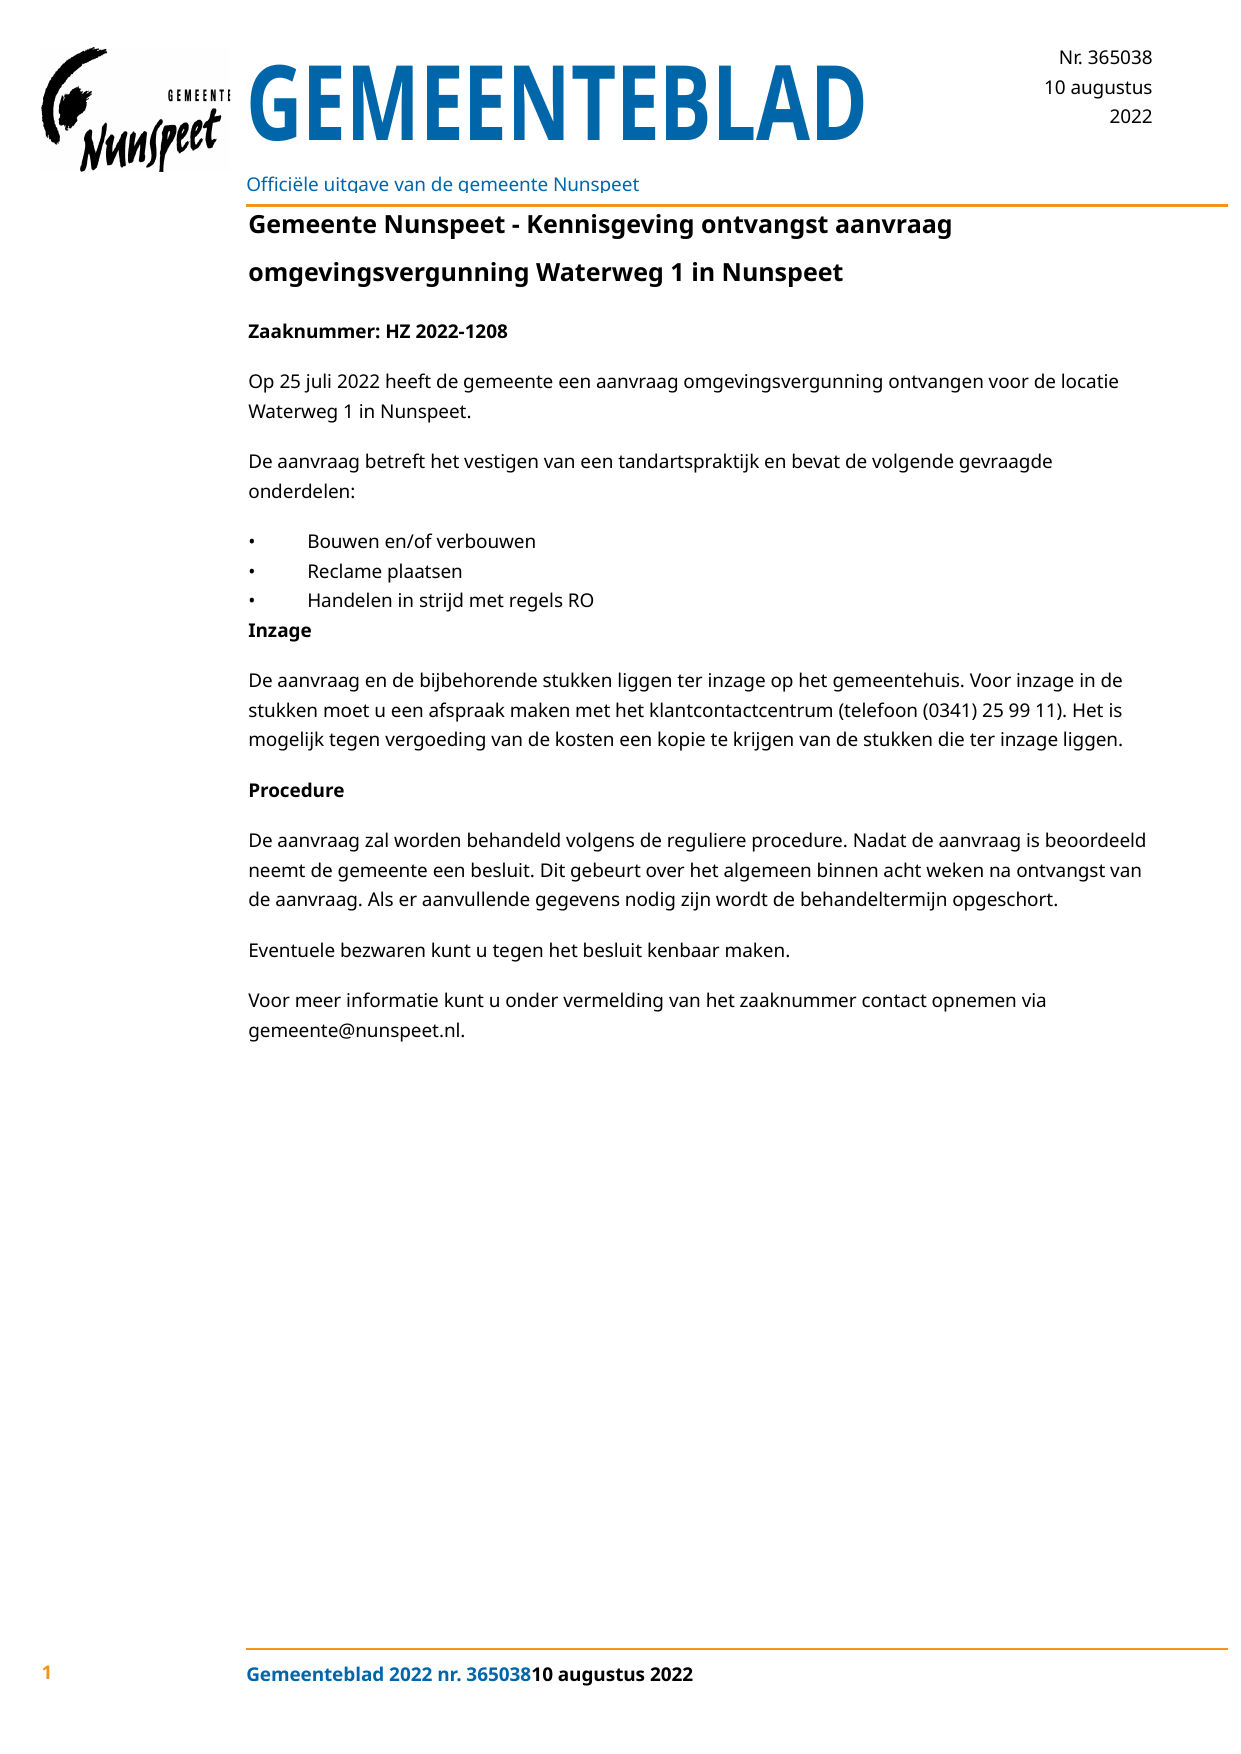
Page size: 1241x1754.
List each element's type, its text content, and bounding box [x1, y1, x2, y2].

list Bouwen en/of verbouwen [248, 528, 1152, 554]
text Inzage [248, 617, 1152, 643]
list Reclame plaatsen [248, 558, 1152, 584]
picture [41, 47, 231, 172]
text Eventuele bezwaren kunt u tegen het besluit kenbaar maken. [248, 937, 1152, 963]
list Handelen in strijd met regels RO [248, 587, 1152, 613]
text Voor meer informatie kunt u onder vermelding van het zaaknummer contact opnemen via gemeente@nunspeet.nl. [248, 987, 1152, 1043]
text De aanvraag zal worden behandeld volgens de reguliere procedure. Nadat de aanvraag is beoordeeld neemt de gemeente een besluit. Dit gebeurt over het algemeen binnen acht weken na ontvangst van de aanvraag. Als er aanvullende gegevens nodig zijn wordt de behandeltermijn opgeschort. [248, 827, 1152, 912]
text Procedure [248, 777, 1152, 803]
text De aanvraag betreft het vestigen van een tandartspraktijk en bevat de volgende gevraagde onderdelen: [248, 448, 1152, 504]
text De aanvraag en de bijbehorende stukken liggen ter inzage op het gemeentehuis. Voor inzage in de stukken moet u een afspraak maken met het klantcontactcentrum (telefoon (0341) 25 99 11). Het is mogelijk tegen vergoeding van de kosten een kopie te krijgen van de stukken die ter inzage liggen. [248, 667, 1152, 752]
text Gemeente Nunspeet - Kennisgeving ontvangst aanvraag omgevingsvergunning Waterweg 1 in Nunspeet [248, 207, 1152, 288]
text Op 25 juli 2022 heeft de gemeente een aanvraag omgevingsvergunning ontvangen voor de locatie Waterweg 1 in Nunspeet. [248, 368, 1152, 424]
text Zaaknummer: HZ 2022-1208 [248, 318, 1152, 344]
